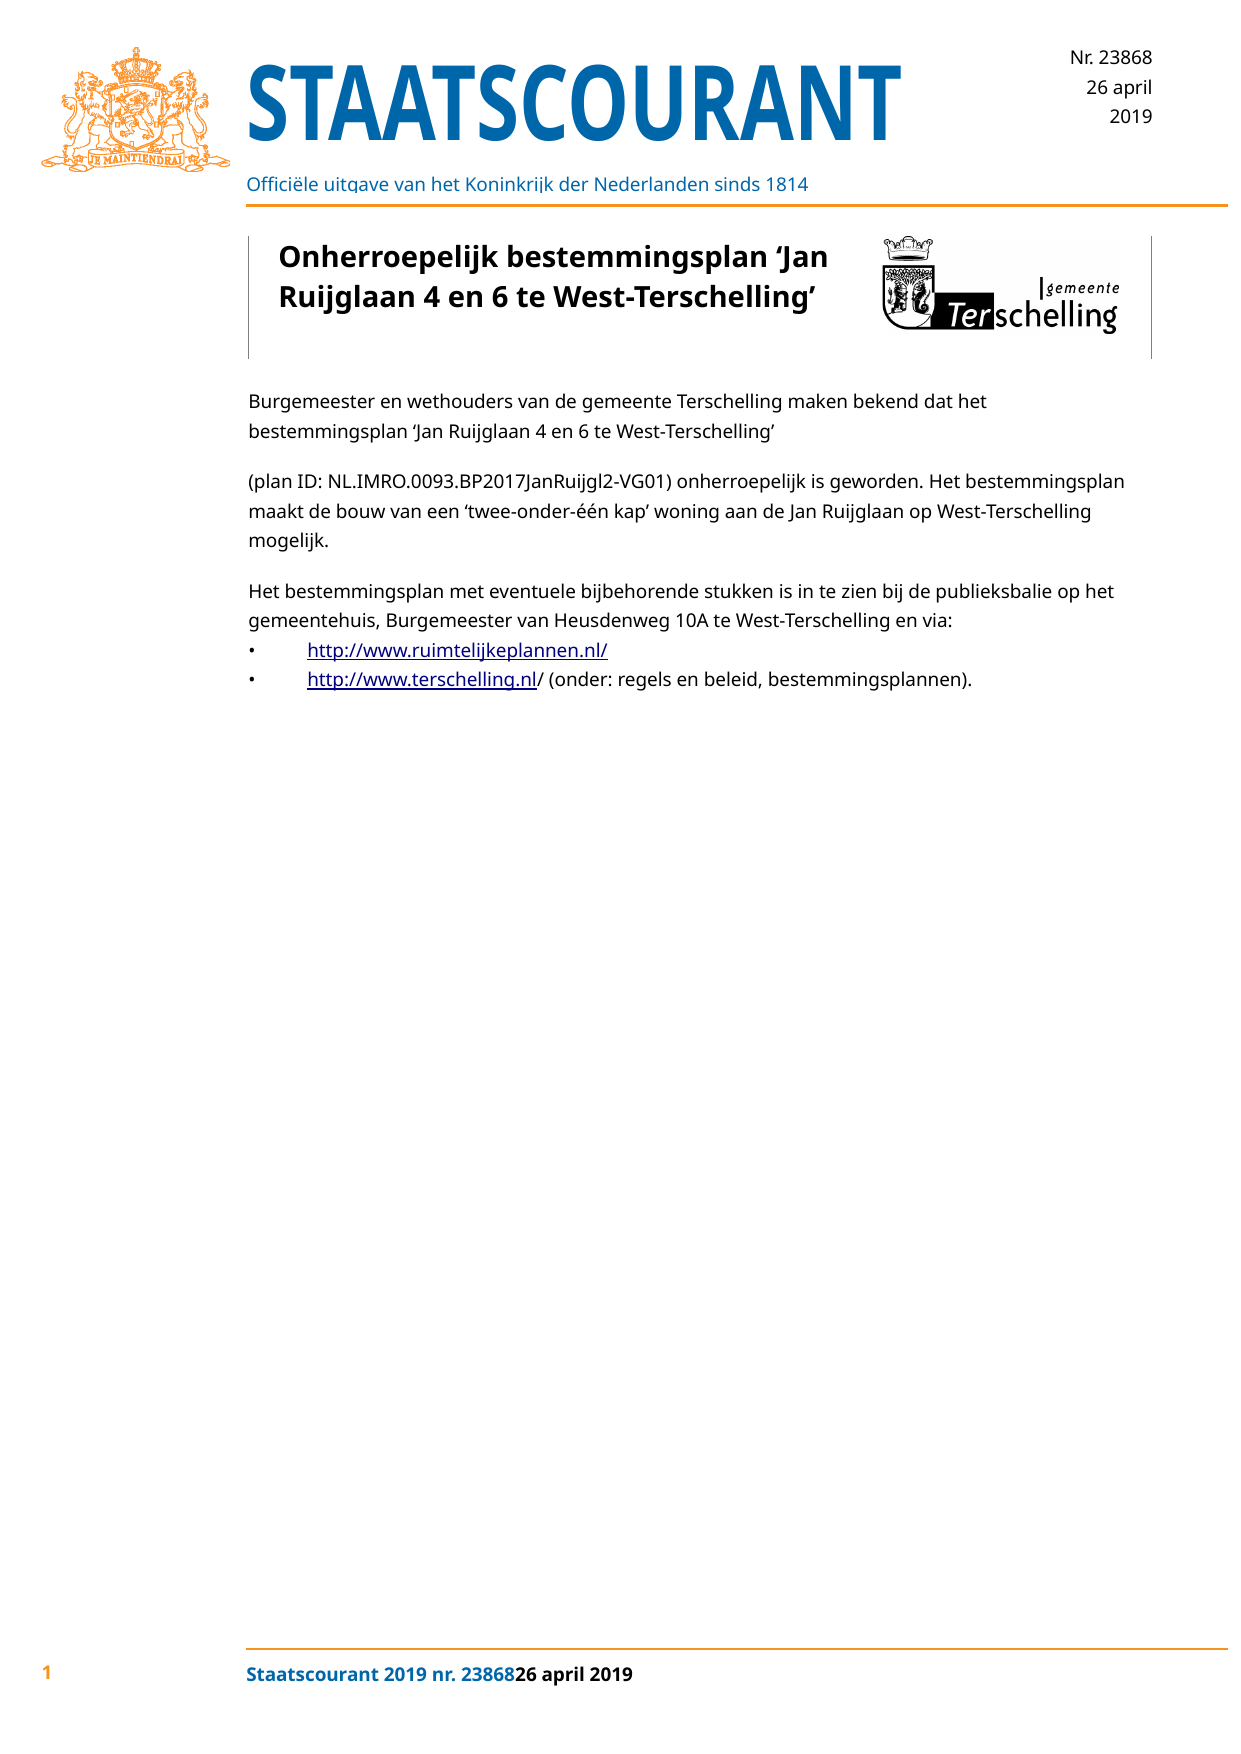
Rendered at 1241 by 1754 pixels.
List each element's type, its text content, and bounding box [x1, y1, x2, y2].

table_header [850, 236, 1151, 359]
picture [882, 236, 1119, 334]
list http://www.ruimtelijkeplannen.nl/ [248, 637, 1152, 663]
list http://www.terschelling.nl/ (onder: regels en beleid, bestemmingsplannen). [248, 667, 1152, 692]
table_header Onherroepelijk bestemmingsplan ‘Jan Ruijglaan 4 en 6 te West-Terschelling’ [249, 236, 850, 359]
text Het bestemmingsplan met eventuele bijbehorende stukken is in te zien bij de publieksbalie op het gemeentehuis, Burgemeester van Heusdenweg 10A te West-Terschelling en via: [248, 578, 1152, 633]
text Burgemeester en wethouders van de gemeente Terschelling maken bekend dat het bestemmingsplan ‘Jan Ruijglaan 4 en 6 te West-Terschelling’ [248, 388, 1152, 444]
text (plan ID: NL.IMRO.0093.BP2017JanRuijgl2-VG01) onherroepelijk is geworden. Het bestemmingsplan maakt de bouw van een ‘twee-onder-één kap’ woning aan de Jan Ruijglaan op West-Terschelling mogelijk. [248, 468, 1152, 553]
picture [41, 47, 231, 172]
